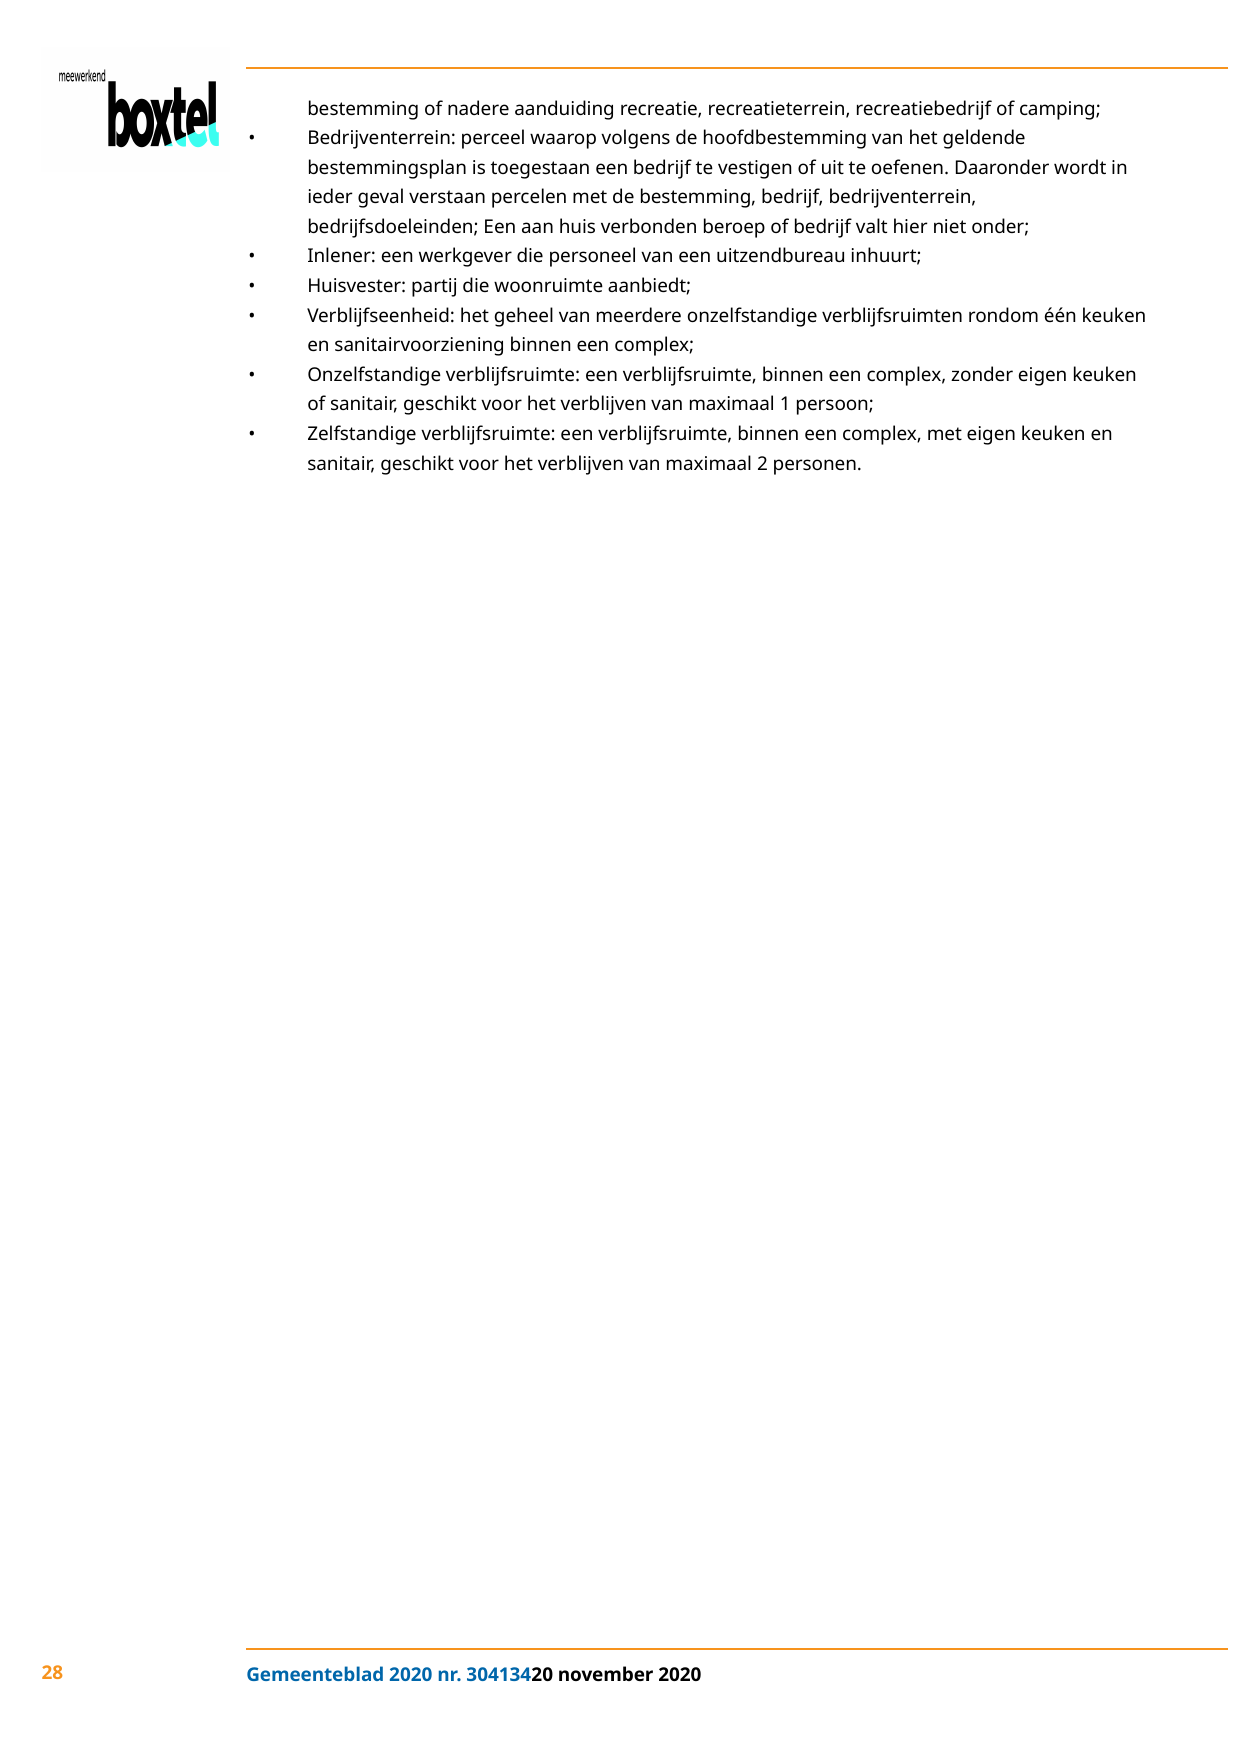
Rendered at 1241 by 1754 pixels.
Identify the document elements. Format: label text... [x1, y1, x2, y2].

list bestemming of nadere aanduiding recreatie, recreatieterrein, recreatiebedrijf of camping; [248, 95, 1152, 121]
picture [41, 47, 231, 172]
list Inlener: een werkgever die personeel van een uitzendbureau inhuurt; [248, 243, 1152, 268]
list Onzelfstandige verblijfsruimte: een verblijfsruimte, binnen een complex, zonder eigen keuken of sanitair, geschikt voor het verblijven van maximaal 1 persoon; [248, 361, 1152, 416]
list Huisvester: partij die woonruimte aanbiedt; [248, 272, 1152, 298]
list Zelfstandige verblijfsruimte: een verblijfsruimte, binnen een complex, met eigen keuken en sanitair, geschikt voor het verblijven van maximaal 2 personen. [248, 420, 1152, 476]
list Bedrijventerrein: perceel waarop volgens de hoofdbestemming van het geldende bestemmingsplan is toegestaan een bedrijf te vestigen of uit te oefenen. Daaronder wordt in ieder geval verstaan percelen met de bestemming, bedrijf, bedrijventerrein, bedrijfsdoeleinden; Een aan huis verbonden beroep of bedrijf valt hier niet onder; [248, 124, 1152, 239]
list Verblijfseenheid: het geheel van meerdere onzelfstandige verblijfsruimten rondom één keuken en sanitairvoorziening binnen een complex; [248, 302, 1152, 357]
